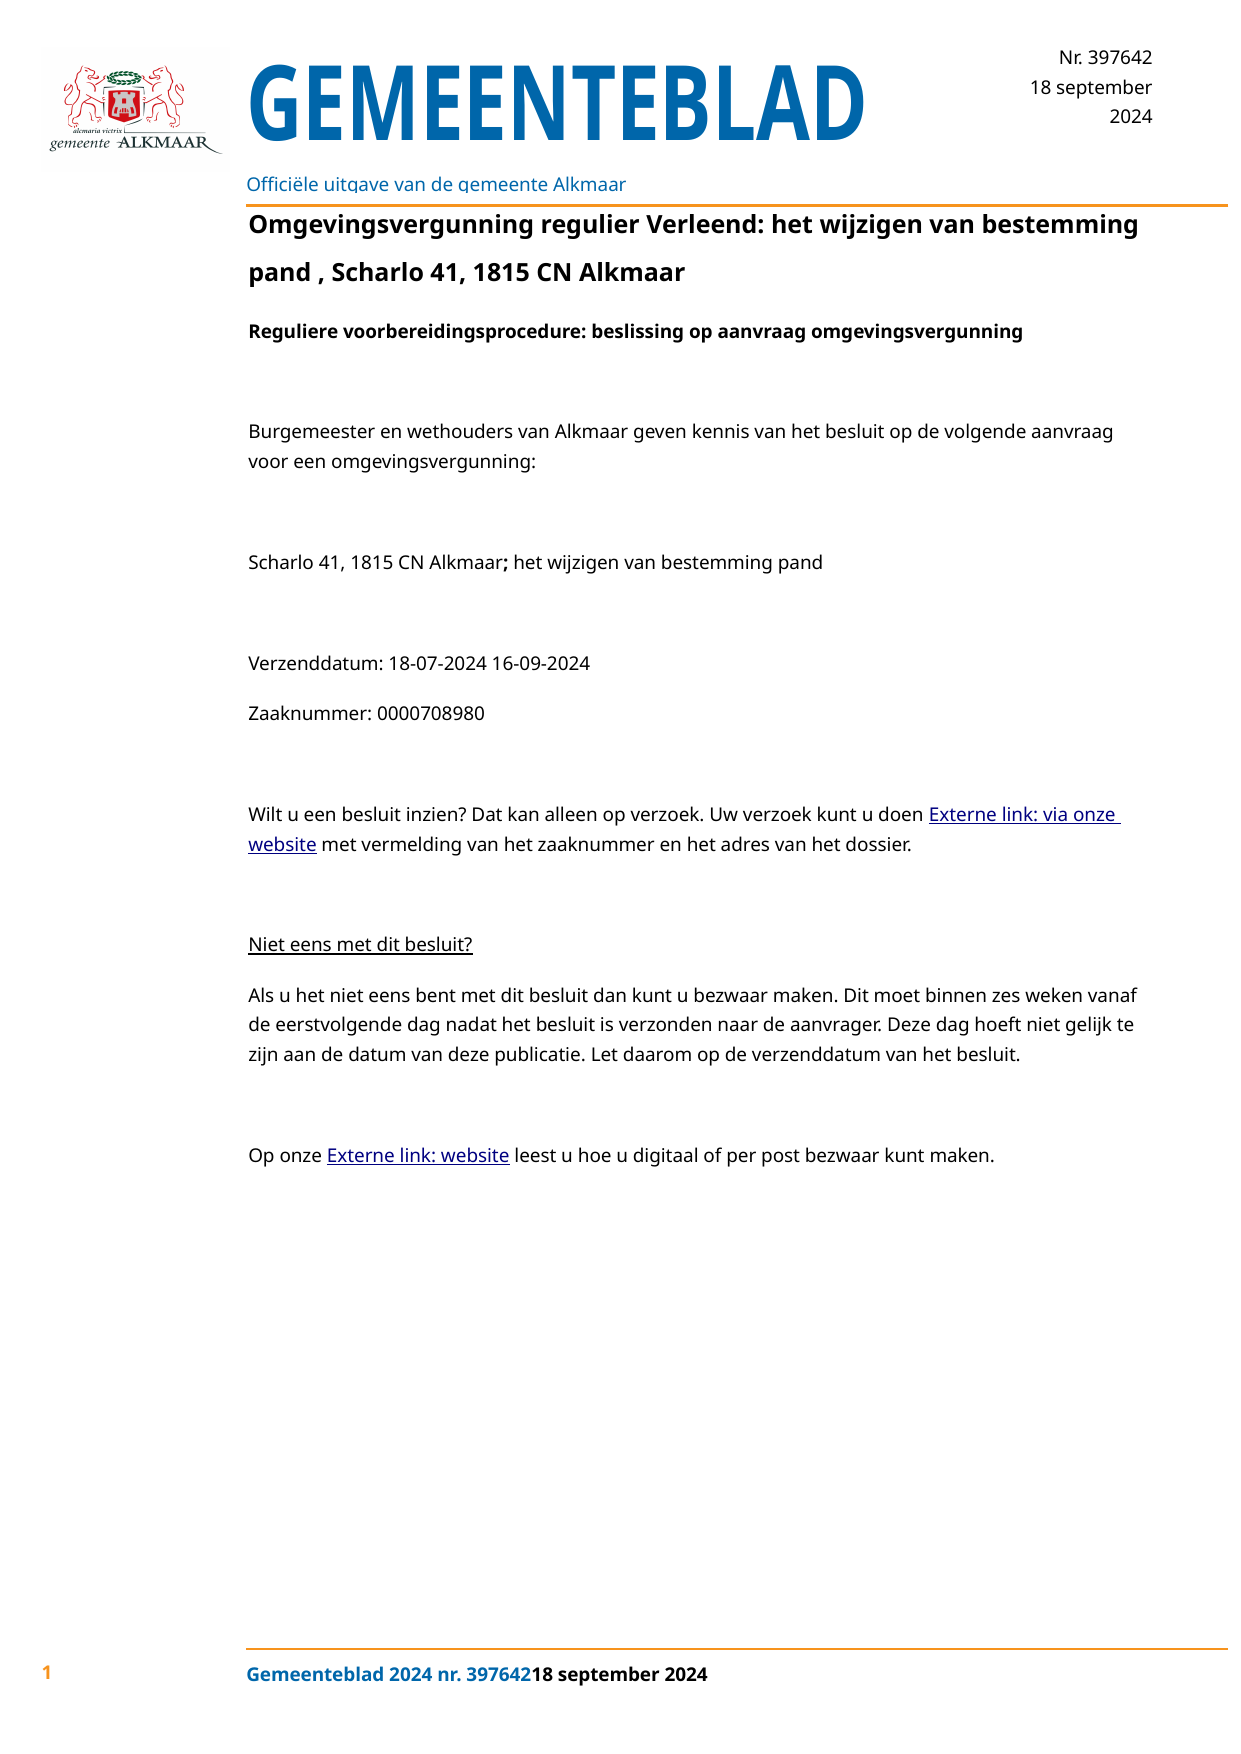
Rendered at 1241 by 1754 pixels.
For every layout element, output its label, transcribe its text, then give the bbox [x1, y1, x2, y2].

text Niet eens met dit besluit? [248, 932, 1152, 957]
text Scharlo 41, 1815 CN Alkmaar; het wijzigen van bestemming pand [248, 549, 1152, 575]
text Reguliere voorbereidingsprocedure: beslissing op aanvraag omgevingsvergunning [248, 318, 1152, 344]
picture [41, 47, 231, 172]
text Wilt u een besluit inzien? Dat kan alleen op verzoek. Uw verzoek kunt u doen Externe link: via onze website met vermelding van het zaaknummer en het adres van het dossier. [248, 801, 1152, 857]
text Op onze Externe link: website leest u hoe u digitaal of per post bezwaar kunt maken. [248, 1142, 1152, 1168]
text Omgevingsvergunning regulier Verleend: het wijzigen van bestemming pand , Scharlo 41, 1815 CN Alkmaar [248, 207, 1152, 288]
text Verzenddatum: 18-07-2024 16-09-2024 [248, 650, 1152, 676]
text Zaaknummer: 0000708980 [248, 700, 1152, 726]
text Als u het niet eens bent met dit besluit dan kunt u bezwaar maken. Dit moet binnen zes weken vanaf de eerstvolgende dag nadat het besluit is verzonden naar de aanvrager. Deze dag hoeft niet gelijk te zijn aan de datum van deze publicatie. Let daarom op de verzenddatum van het besluit. [248, 982, 1152, 1067]
text Burgemeester en wethouders van Alkmaar geven kennis van het besluit op de volgende aanvraag voor een omgevingsvergunning: [248, 419, 1152, 474]
